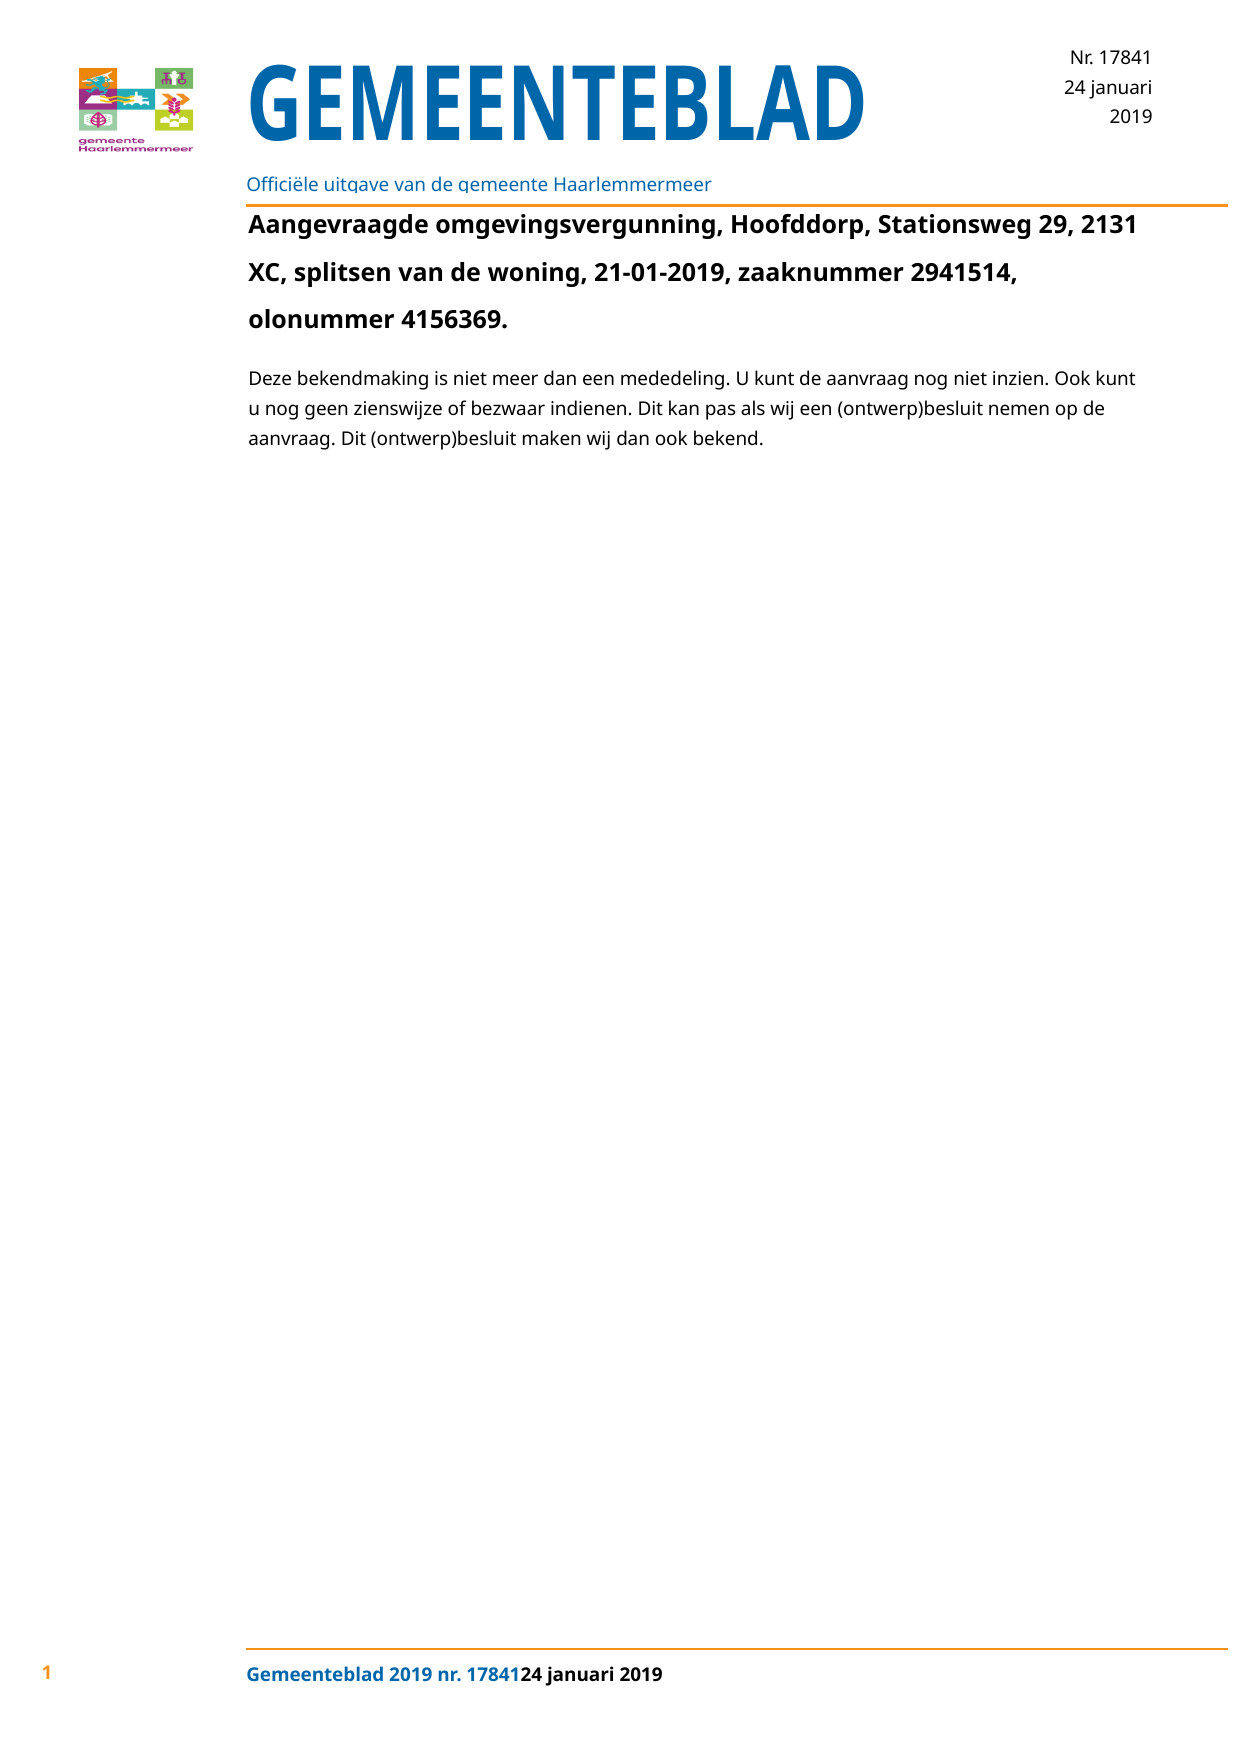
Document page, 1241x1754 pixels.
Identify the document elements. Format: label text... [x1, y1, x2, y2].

text Aangevraagde omgevingsvergunning, Hoofddorp, Stationsweg 29, 2131 XC, splitsen van de woning, 21-01-2019, zaaknummer 2941514, olonummer 4156369. [248, 207, 1152, 336]
picture [41, 47, 231, 172]
text Deze bekendmaking is niet meer dan een mededeling. U kunt de aanvraag nog niet inzien. Ook kunt u nog geen zienswijze of bezwaar indienen. Dit kan pas als wij een (ontwerp)besluit nemen op de aanvraag. Dit (ontwerp)besluit maken wij dan ook bekend. [248, 366, 1152, 450]
